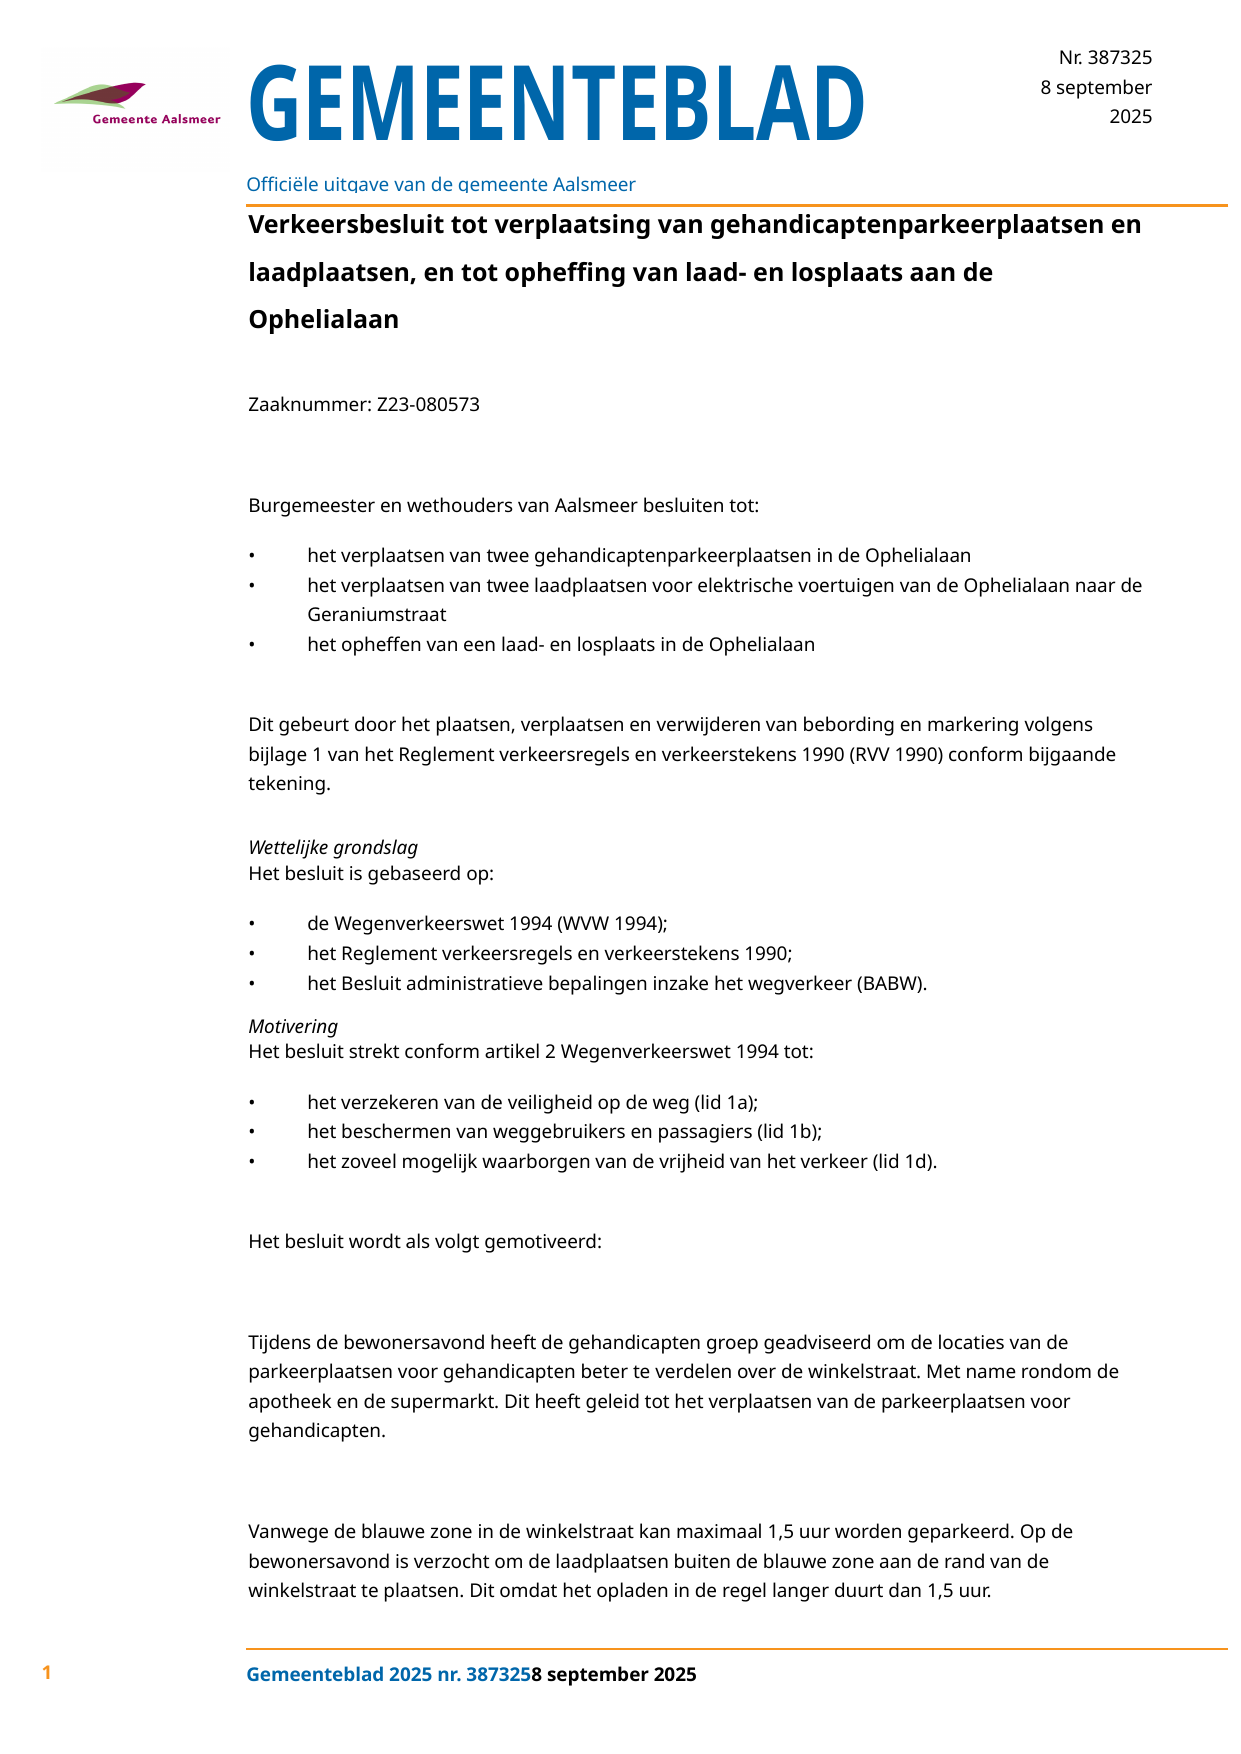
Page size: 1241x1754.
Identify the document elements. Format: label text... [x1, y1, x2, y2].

text Motivering [248, 1013, 1152, 1038]
text Tijdens de bewonersavond heeft de gehandicapten groep geadviseerd om de locaties van de parkeerplaatsen voor gehandicapten beter te verdelen over de winkelstraat. Met name rondom de apotheek en de supermarkt. Dit heeft geleid tot het verplaatsen van de parkeerplaatsen voor gehandicapten. [248, 1329, 1152, 1443]
text Vanwege de blauwe zone in de winkelstraat kan maximaal 1,5 uur worden geparkeerd. Op de bewonersavond is verzocht om de laadplaatsen buiten de blauwe zone aan de rand van de winkelstraat te plaatsen. Dit omdat het opladen in de regel langer duurt dan 1,5 uur. [248, 1518, 1152, 1603]
list het verzekeren van de veiligheid op de weg (lid 1a); [248, 1089, 1152, 1115]
picture [41, 47, 231, 172]
list het Besluit administratieve bepalingen inzake het wegverkeer (BABW). [248, 970, 1152, 995]
text Burgemeester en wethouders van Aalsmeer besluiten tot: [248, 492, 1152, 518]
list de Wegenverkeerswet 1994 (WVW 1994); [248, 911, 1152, 936]
list het opheffen van een laad- en losplaats in de Ophelialaan [248, 631, 1152, 657]
list het verplaatsen van twee gehandicaptenparkeerplaatsen in de Ophelialaan [248, 542, 1152, 568]
list het zoveel mogelijk waarborgen van de vrijheid van het verkeer (lid 1d). [248, 1148, 1152, 1174]
text Dit gebeurt door het plaatsen, verplaatsen en verwijderen van bebording en markering volgens bijlage 1 van het Reglement verkeersregels en verkeerstekens 1990 (RVV 1990) conform bijgaande tekening. [248, 711, 1152, 796]
text Het besluit is gebaseerd op: [248, 860, 1152, 886]
text Het besluit wordt als volgt gemotiveerd: [248, 1228, 1152, 1254]
list het beschermen van weggebruikers en passagiers (lid 1b); [248, 1118, 1152, 1144]
text Het besluit strekt conform artikel 2 Wegenverkeerswet 1994 tot: [248, 1038, 1152, 1064]
text Zaaknummer: Z23-080573 [248, 391, 1152, 417]
list het Reglement verkeersregels en verkeerstekens 1990; [248, 940, 1152, 966]
text Verkeersbesluit tot verplaatsing van gehandicaptenparkeerplaatsen en laadplaatsen, en tot opheffing van laad- en losplaats aan de Ophelialaan [248, 207, 1152, 336]
text Wettelijke grondslag [248, 834, 1152, 860]
list het verplaatsen van twee laadplaatsen voor elektrische voertuigen van de Ophelialaan naar de Geraniumstraat [248, 572, 1152, 627]
